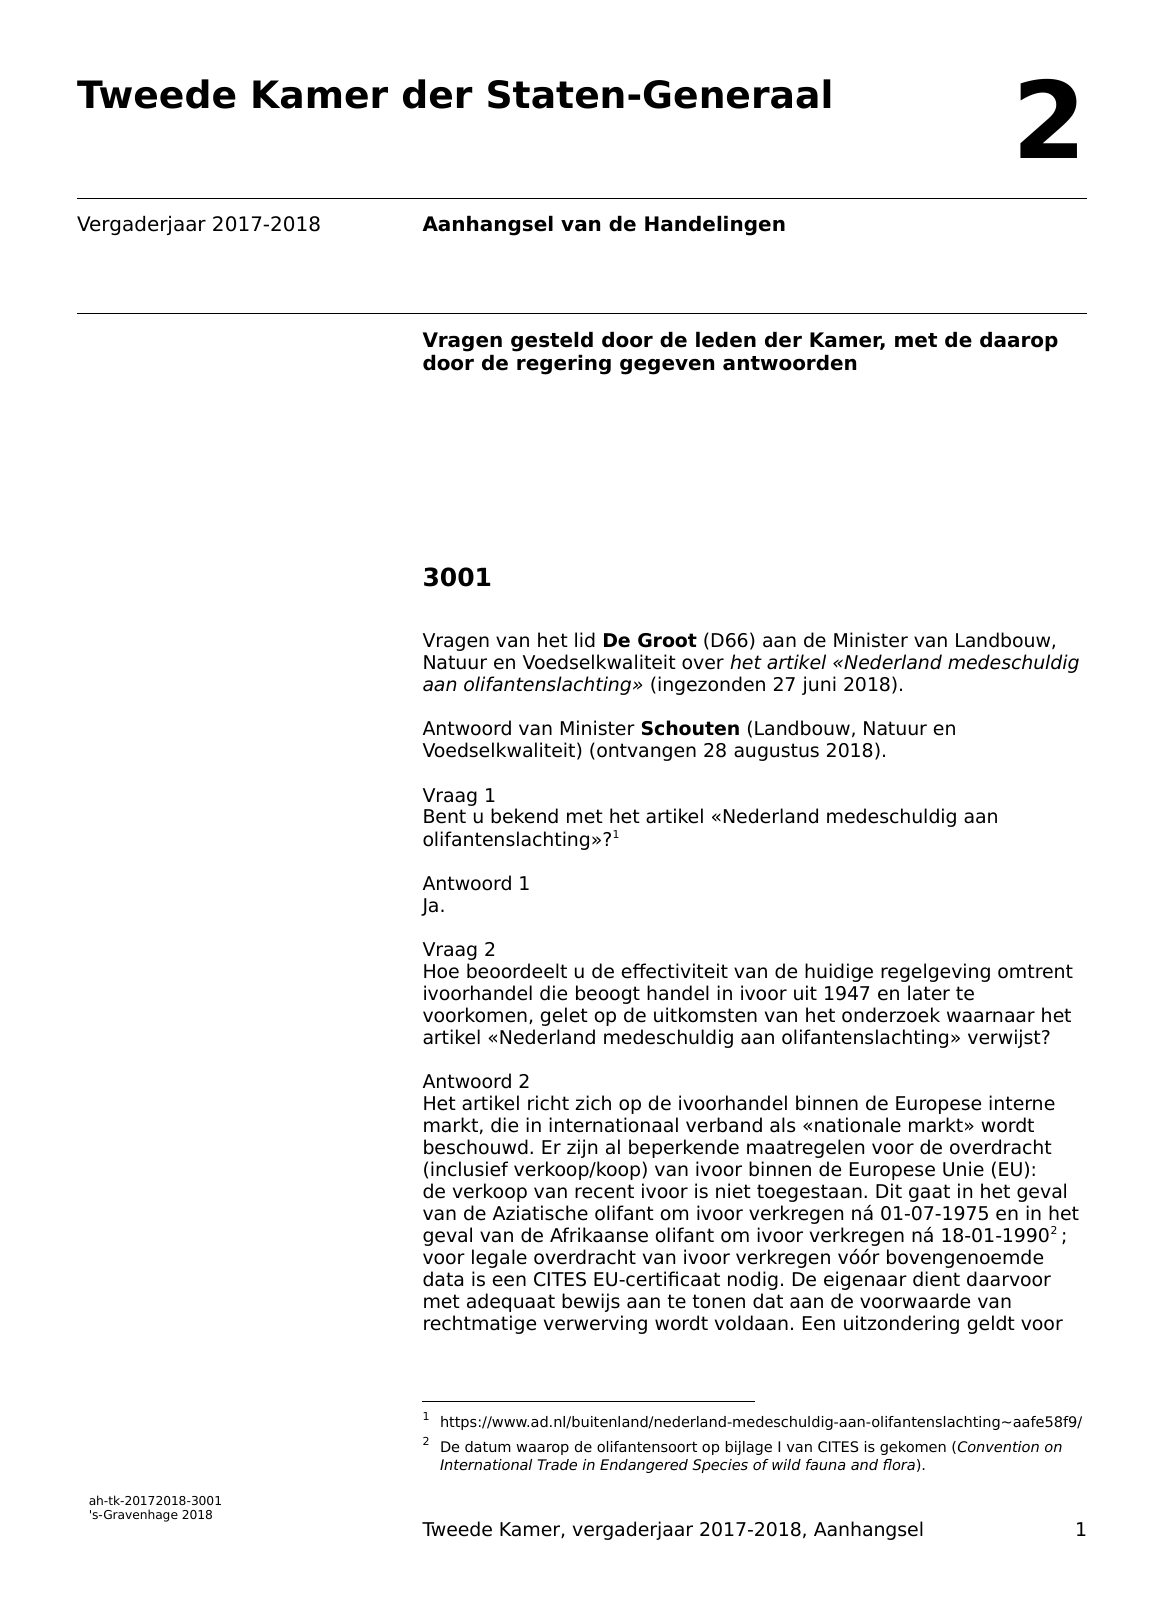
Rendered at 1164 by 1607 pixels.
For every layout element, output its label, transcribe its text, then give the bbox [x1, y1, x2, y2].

text 's-Gravenhage 2018 [88, 1508, 323, 1522]
text Antwoord 2 [422, 1071, 1087, 1093]
table_header Tweede Kamer der Staten-Generaal [77, 59, 886, 198]
table_cell Aanhangsel van de Handelingen [422, 199, 1087, 313]
text de verkoop van recent ivoor is niet toegestaan. Dit gaat in het geval van de Aziatische olifant om ivoor verkregen ná 01-07-1975 en in het geval van de Afrikaanse olifant om ivoor verkregen ná 18-01-1990; [422, 1181, 1087, 1247]
text Vraag 2 [422, 939, 1087, 961]
text Het artikel richt zich op de ivoorhandel binnen de Europese interne markt, die in internationaal verband als «nationale markt» wordt beschouwd. Er zijn al beperkende maatregelen voor de overdracht (inclusief verkoop/koop) van ivoor binnen de Europese Unie (EU): [422, 1093, 1087, 1181]
text Vraag 1 [422, 784, 1087, 806]
text Bent u bekend met het artikel «Nederland medeschuldig aan olifantenslachting»? [422, 806, 1087, 850]
text voor legale overdracht van ivoor verkregen vóór bovengenoemde data is een CITES EU-certificaat nodig. De eigenaar dient daarvoor met adequaat bewijs aan te tonen dat aan de voorwaarde van rechtmatige verwerving wordt voldaan. Een uitzondering geldt voor [422, 1247, 1087, 1334]
text Ja. [422, 894, 1087, 917]
text Hoe beoordeelt u de effectiviteit van de huidige regelgeving omtrent ivoorhandel die beoogt handel in ivoor uit 1947 en later te voorkomen, gelet op de uitkomsten van het onderzoek waarnaar het artikel «Nederland medeschuldig aan olifantenslachting» verwijst? [422, 961, 1087, 1049]
text Vragen van het lid De Groot (D66) aan de Minister van Landbouw, Natuur en Voedselkwaliteit over het artikel «Nederland medeschuldig aan olifantenslachting» (ingezonden 27 juni 2018). [422, 630, 1087, 696]
text ah-tk-20172018-3001 [88, 1494, 323, 1508]
text https://www.ad.nl/buitenland/nederland-medeschuldig-aan-olifantenslachting~aafe58f9/ [422, 1410, 1087, 1432]
text Antwoord 1 [422, 873, 1087, 894]
table_header 2 [886, 59, 1087, 198]
text De datum waarop de olifantensoort op bijlage I van CITES is gekomen (Convention on International Trade in Endangered Species of wild fauna and flora). [422, 1435, 1087, 1474]
table_cell Vragen gesteld door de leden der Kamer, met de daarop door de regering gegeven antwoorden [422, 314, 1087, 375]
table_cell [77, 314, 422, 375]
text Antwoord van Minister Schouten (Landbouw, Natuur en Voedselkwaliteit) (ontvangen 28 augustus 2018). [422, 718, 1087, 762]
table_cell Vergaderjaar 2017-2018 [77, 199, 422, 313]
text 3001 [422, 563, 1087, 592]
